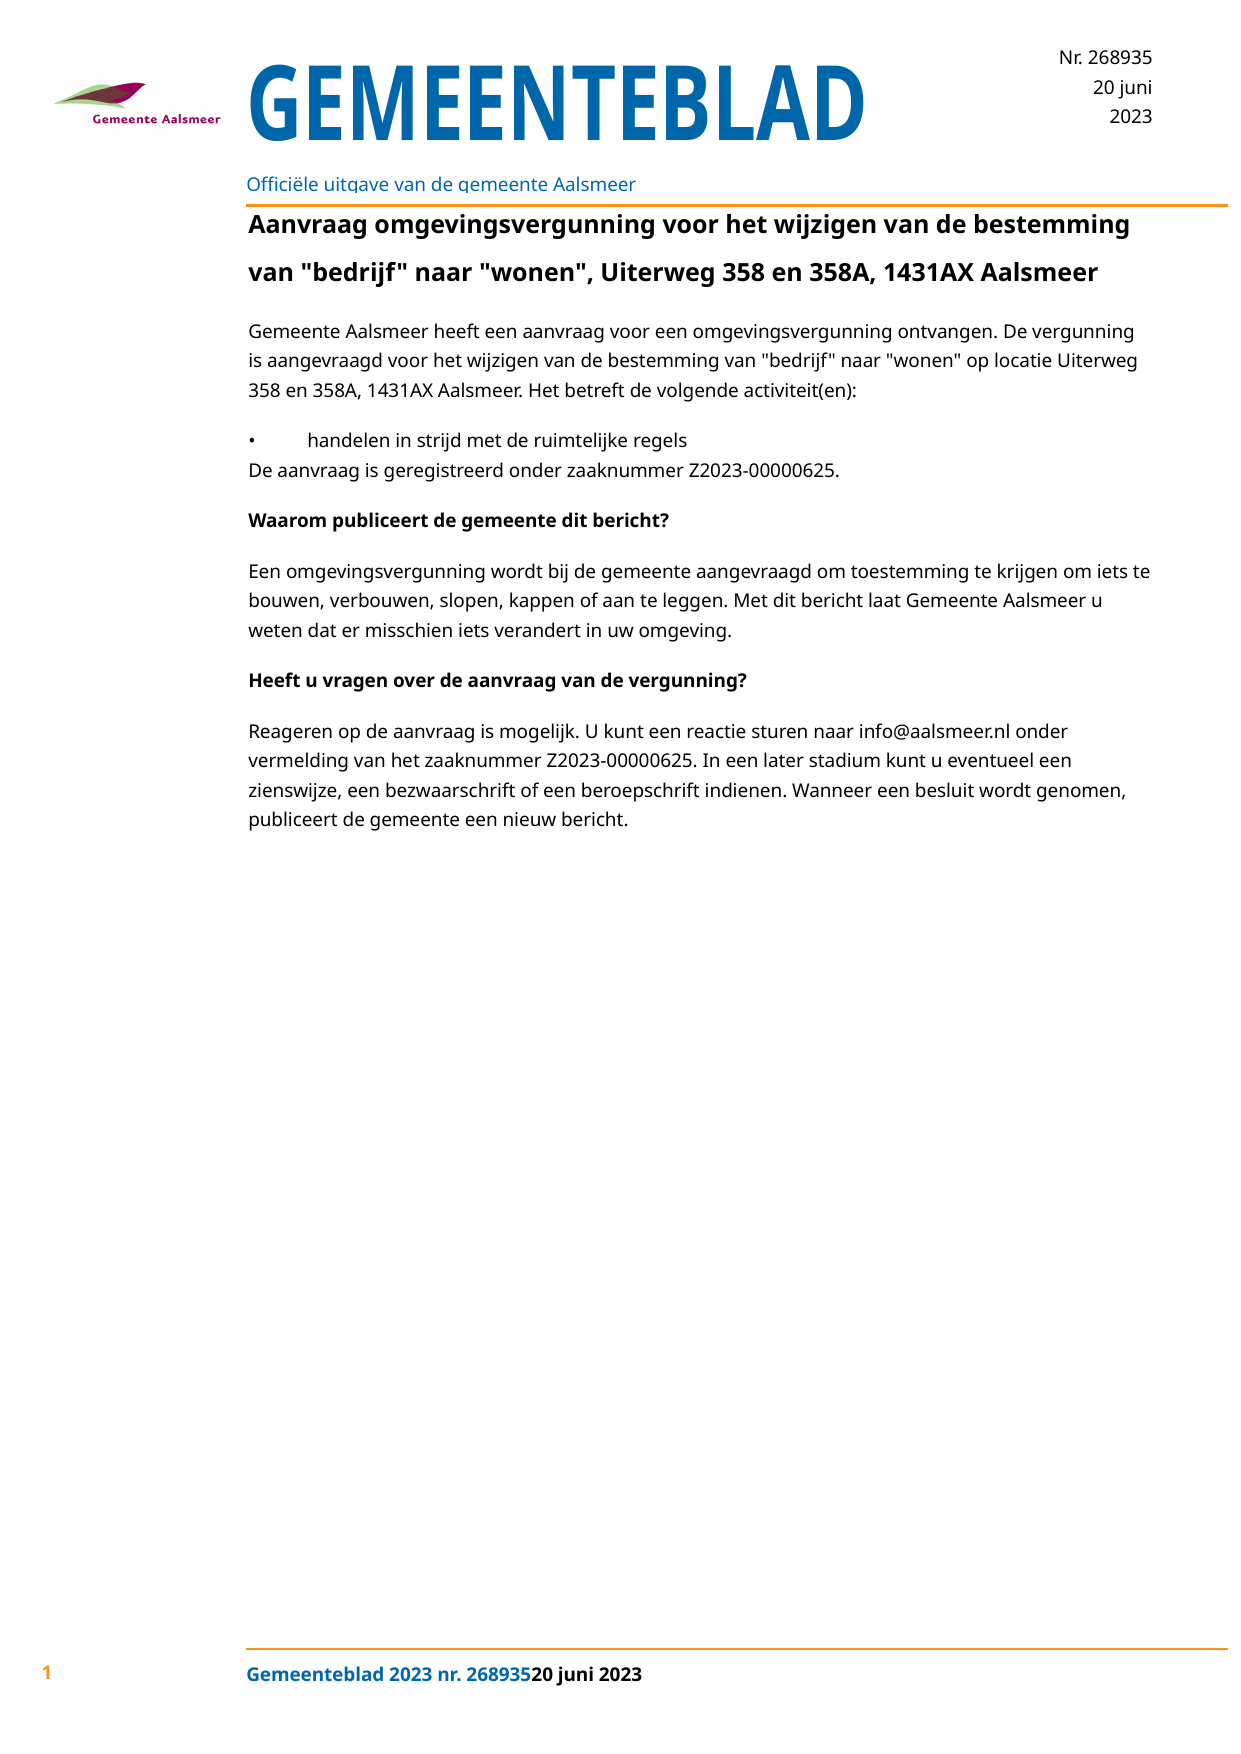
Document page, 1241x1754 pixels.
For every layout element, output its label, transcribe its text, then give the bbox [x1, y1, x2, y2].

text De aanvraag is geregistreerd onder zaaknummer Z2023-00000625. [248, 457, 1152, 483]
text Een omgevingsvergunning wordt bij de gemeente aangevraagd om toestemming te krijgen om iets te bouwen, verbouwen, slopen, kappen of aan te leggen. Met dit bericht laat Gemeente Aalsmeer u weten dat er misschien iets verandert in uw omgeving. [248, 558, 1152, 643]
text Waarom publiceert de gemeente dit bericht? [248, 507, 1152, 533]
list handelen in strijd met de ruimtelijke regels [248, 427, 1152, 453]
text Heeft u vragen over de aanvraag van de vergunning? [248, 667, 1152, 693]
text Gemeente Aalsmeer heeft een aanvraag voor een omgevingsvergunning ontvangen. De vergunning is aangevraagd voor het wijzigen van de bestemming van "bedrijf" naar "wonen" op locatie Uiterweg 358 en 358A, 1431AX Aalsmeer. Het betreft de volgende activiteit(en): [248, 318, 1152, 403]
text Aanvraag omgevingsvergunning voor het wijzigen van de bestemming van "bedrijf" naar "wonen", Uiterweg 358 en 358A, 1431AX Aalsmeer [248, 207, 1152, 288]
picture [41, 47, 231, 172]
text Reageren op de aanvraag is mogelijk. U kunt een reactie sturen naar info@aalsmeer.nl onder vermelding van het zaaknummer Z2023-00000625. In een later stadium kunt u eventueel een zienswijze, een bezwaarschrift of een beroepschrift indienen. Wanneer een besluit wordt genomen, publiceert de gemeente een nieuw bericht. [248, 718, 1152, 832]
